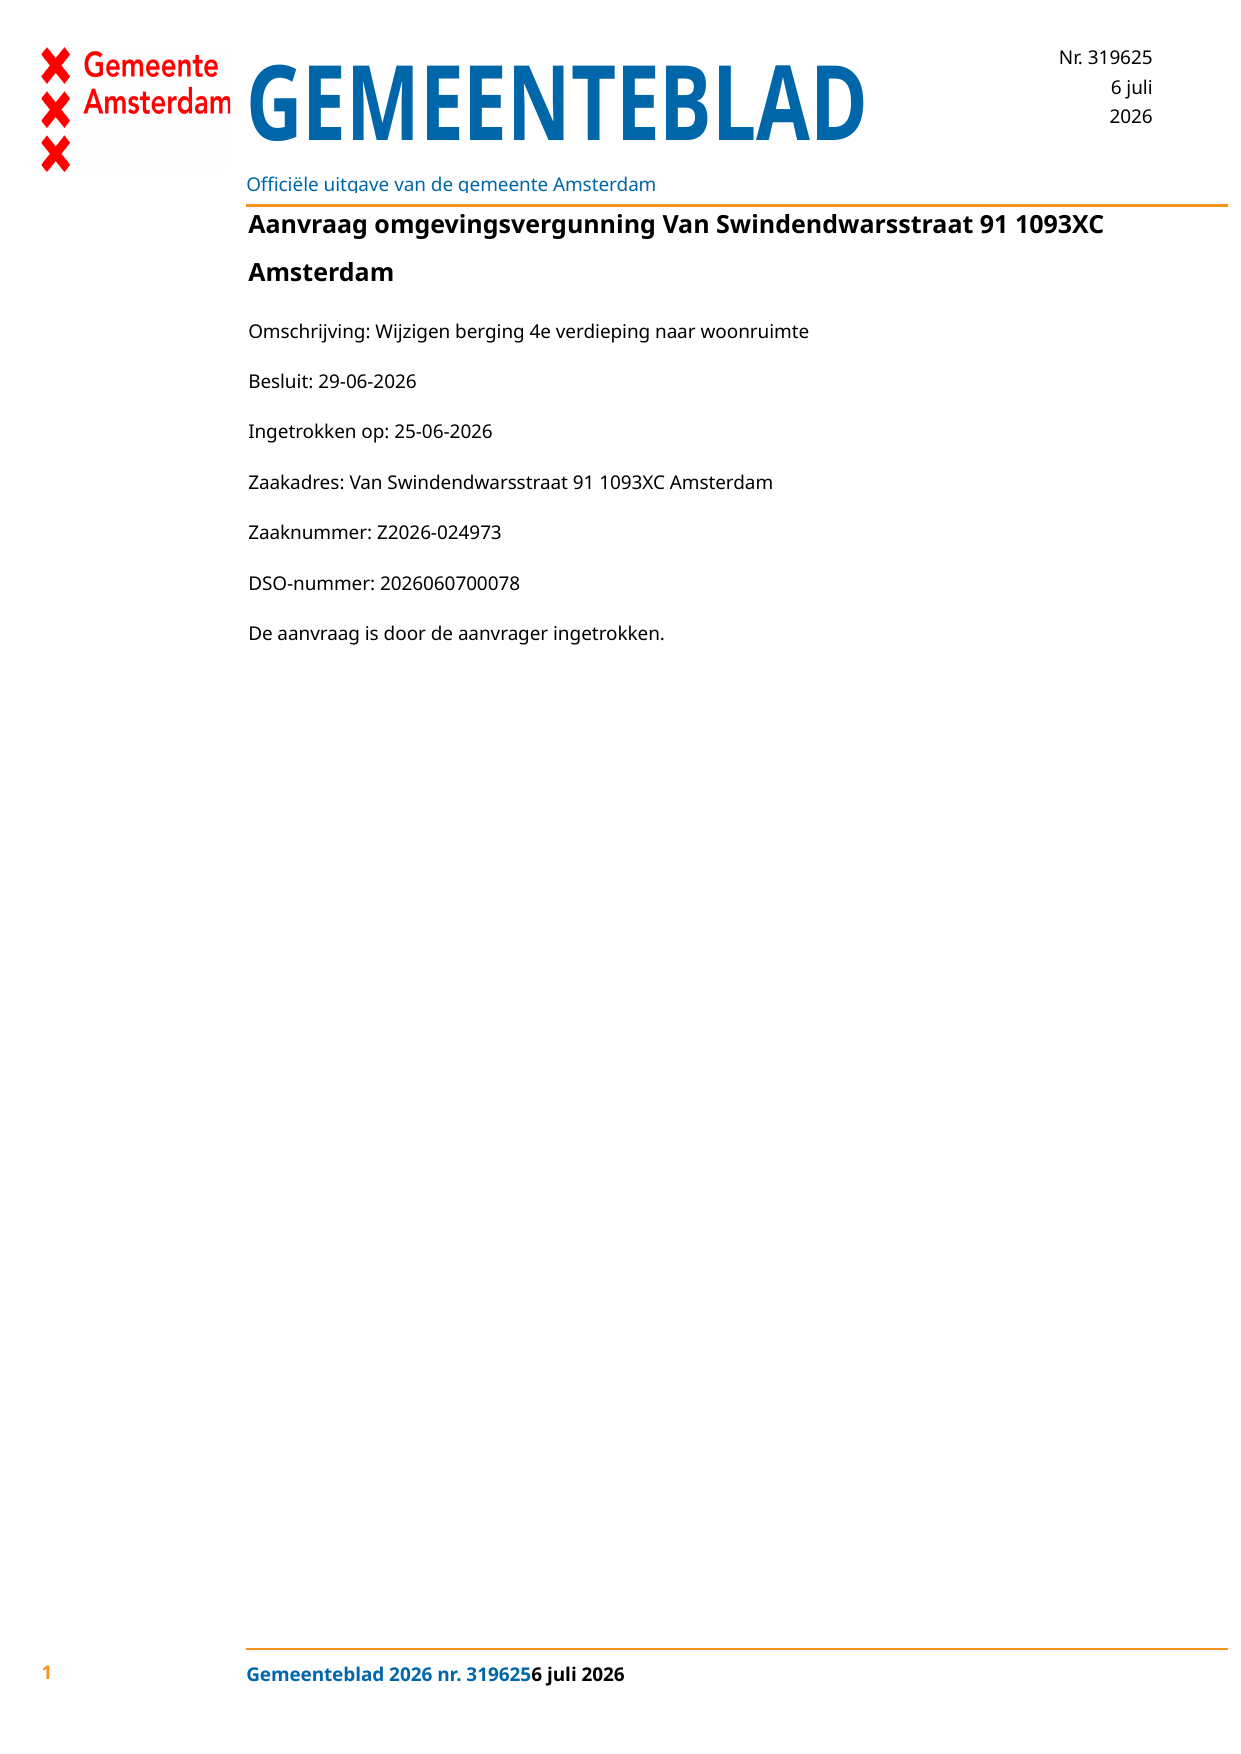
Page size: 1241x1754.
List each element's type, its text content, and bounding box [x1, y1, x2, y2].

text Omschrijving: Wijzigen berging 4e verdieping naar woonruimte [248, 318, 1152, 344]
text DSO-nummer: 2026060700078 [248, 570, 1152, 596]
text Besluit: 29-06-2026 [248, 368, 1152, 394]
text Ingetrokken op: 25-06-2026 [248, 419, 1152, 444]
picture [41, 47, 231, 172]
text De aanvraag is door de aanvrager ingetrokken. [248, 620, 1152, 646]
text Zaaknummer: Z2026-024973 [248, 519, 1152, 545]
text Aanvraag omgevingsvergunning Van Swindendwarsstraat 91 1093XC Amsterdam [248, 207, 1152, 288]
text Zaakadres: Van Swindendwarsstraat 91 1093XC Amsterdam [248, 469, 1152, 495]
